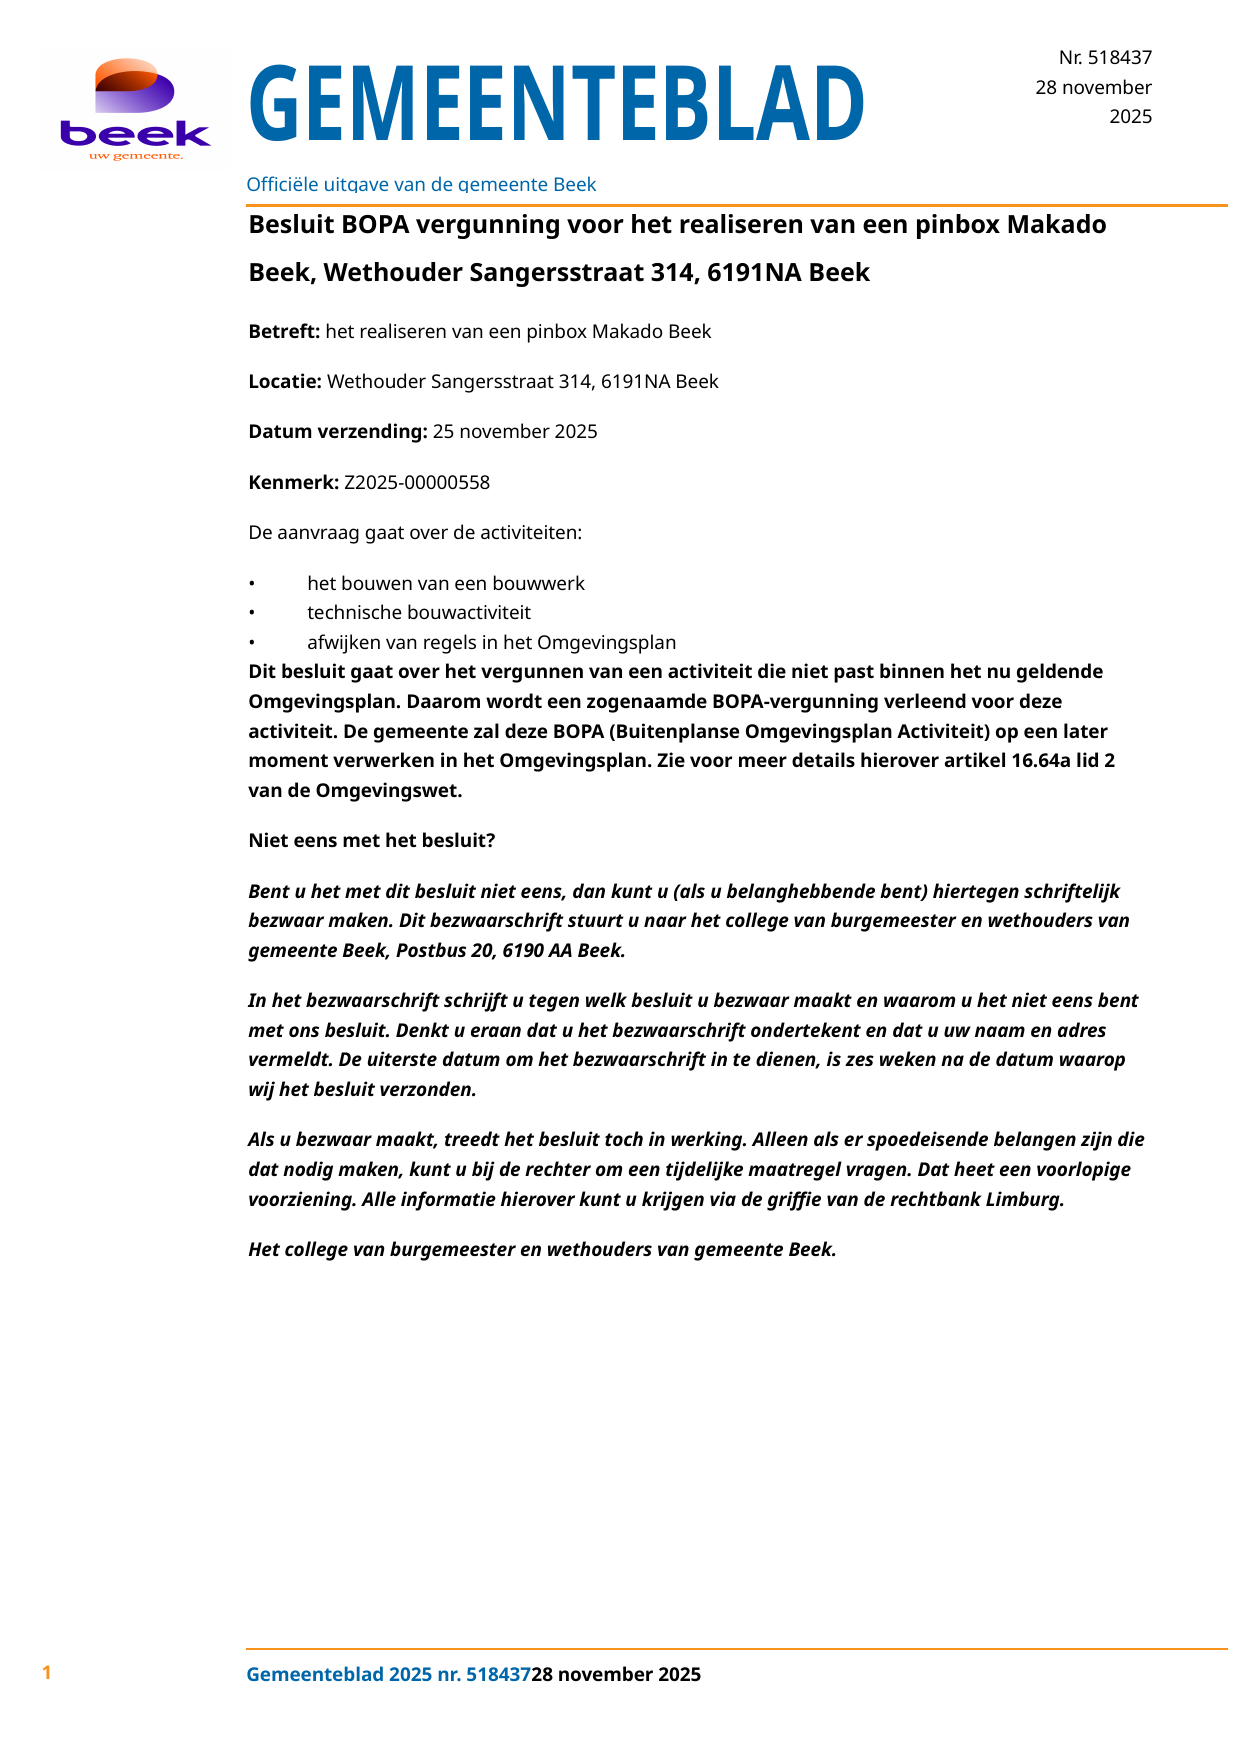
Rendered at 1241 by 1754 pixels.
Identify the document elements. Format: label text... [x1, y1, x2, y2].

text Het college van burgemeester en wethouders van gemeente Beek. [248, 1236, 1152, 1262]
list het bouwen van een bouwwerk [248, 570, 1152, 596]
list technische bouwactiviteit [248, 599, 1152, 625]
text Locatie: Wethouder Sangersstraat 314, 6191NA Beek [248, 368, 1152, 394]
list afwijken van regels in het Omgevingsplan [248, 629, 1152, 655]
text De aanvraag gaat over de activiteiten: [248, 519, 1152, 545]
picture [41, 47, 231, 172]
text Betreft: het realiseren van een pinbox Makado Beek [248, 318, 1152, 344]
text Datum verzending: 25 november 2025 [248, 419, 1152, 444]
text Bent u het met dit besluit niet eens, dan kunt u (als u belanghebbende bent) hiertegen schriftelijk bezwaar maken. Dit bezwaarschrift stuurt u naar het college van burgemeester en wethouders van gemeente Beek, Postbus 20, 6190 AA Beek. [248, 878, 1152, 963]
text Dit besluit gaat over het vergunnen van een activiteit die niet past binnen het nu geldende Omgevingsplan. Daarom wordt een zogenaamde BOPA-vergunning verleend voor deze activiteit. De gemeente zal deze BOPA (Buitenplanse Omgevingsplan Activiteit) op een later moment verwerken in het Omgevingsplan. Zie voor meer details hierover artikel 16.64a lid 2 van de Omgevingswet. [248, 659, 1152, 803]
text Niet eens met het besluit? [248, 827, 1152, 853]
text Als u bezwaar maakt, treedt het besluit toch in werking. Alleen als er spoedeisende belangen zijn die dat nodig maken, kunt u bij de rechter om een tijdelijke maatregel vragen. Dat heet een voorlopige voorziening. Alle informatie hierover kunt u krijgen via de griffie van de rechtbank Limburg. [248, 1127, 1152, 1212]
text In het bezwaarschrift schrijft u tegen welk besluit u bezwaar maakt en waarom u het niet eens bent met ons besluit. Denkt u eraan dat u het bezwaarschrift ondertekent en dat u uw naam en adres vermeldt. De uiterste datum om het bezwaarschrift in te dienen, is zes weken na de datum waarop wij het besluit verzonden. [248, 987, 1152, 1102]
text Besluit BOPA vergunning voor het realiseren van een pinbox Makado Beek, Wethouder Sangersstraat 314, 6191NA Beek [248, 207, 1152, 288]
text Kenmerk: Z2025-00000558 [248, 469, 1152, 495]
